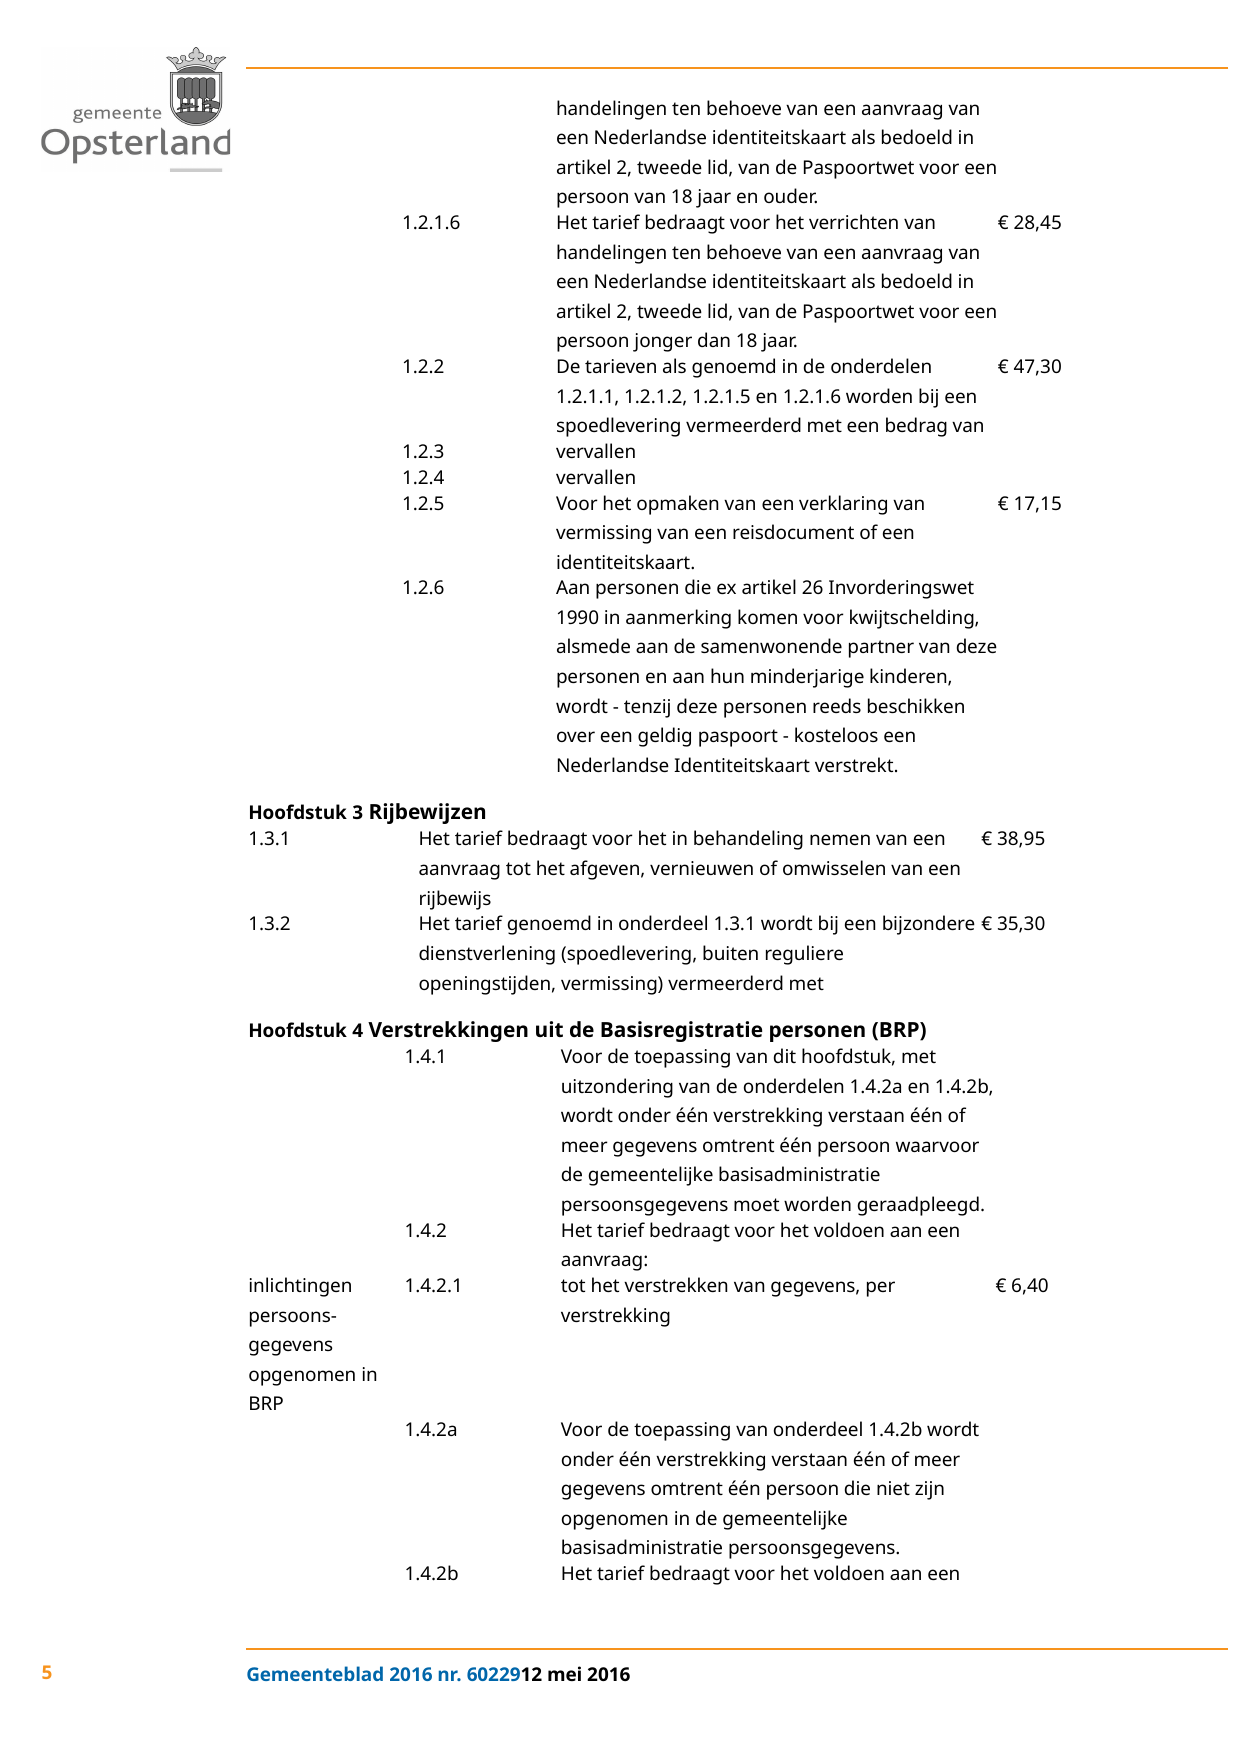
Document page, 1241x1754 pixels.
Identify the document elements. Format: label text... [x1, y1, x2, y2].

table_cell 1.2.1.6 [402, 209, 556, 353]
table_cell € 6,40 [995, 1272, 1152, 1416]
picture [41, 47, 231, 172]
table_cell [998, 95, 1152, 209]
table_cell 1.2.4 [402, 464, 556, 490]
table_cell [998, 464, 1152, 490]
table_cell inlichtingen persoons- gegevens opgenomen in BRP [248, 1272, 404, 1416]
table_header [995, 1043, 1152, 1217]
table_cell [248, 438, 402, 464]
table_header [248, 1043, 404, 1217]
table_cell [248, 95, 402, 209]
table_cell 1.2.6 [402, 575, 556, 778]
table_cell 1.2.2 [402, 353, 556, 438]
table_cell 1.2.3 [402, 438, 556, 464]
table_cell Het tarief bedraagt voor het voldoen aan een aanvraag: [561, 1217, 995, 1272]
table_cell € 28,45 [998, 209, 1152, 353]
table_cell Het tarief bedraagt voor het voldoen aan een [561, 1560, 995, 1586]
table_cell [248, 575, 402, 778]
table_cell [995, 1217, 1152, 1272]
table_header 1.3.1 [248, 826, 418, 911]
table_cell [998, 575, 1152, 778]
table_cell € 17,15 [998, 490, 1152, 574]
table_cell Het tarief genoemd in onderdeel 1.3.1 wordt bij een bijzondere dienstverlening (spoedlevering, buiten reguliere openingstijden, vermissing) vermeerderd met [418, 911, 981, 995]
table_cell tot het verstrekken van gegevens, per verstrekking [561, 1272, 995, 1416]
table_cell [248, 490, 402, 574]
text Hoofdstuk 3 Rijbewijzen [248, 797, 1152, 826]
table_cell 1.2.5 [402, 490, 556, 574]
table_cell 1.4.2b [404, 1560, 561, 1586]
table_cell € 47,30 [998, 353, 1152, 438]
table_cell [248, 1416, 404, 1560]
text Hoofdstuk 4 Verstrekkingen uit de Basisregistratie personen (BRP) [248, 1015, 1152, 1043]
table_header € 38,95 [981, 826, 1152, 911]
table_cell vervallen [556, 438, 998, 464]
table_cell De tarieven als genoemd in de onderdelen 1.2.1.1, 1.2.1.2, 1.2.1.5 en 1.2.1.6 worden bij een spoedlevering vermeerderd met een bedrag van [556, 353, 998, 438]
table_cell [995, 1416, 1152, 1560]
table_cell [248, 464, 402, 490]
table_cell 1.4.2 [404, 1217, 561, 1272]
table_cell Aan personen die ex artikel 26 Invorderingswet 1990 in aanmerking komen voor kwijtschelding, alsmede aan de samenwonende partner van deze personen en aan hun minderjarige kinderen, wordt - tenzij deze personen reeds beschikken over een geldig paspoort - kosteloos een Nederlandse Identiteitskaart verstrekt. [556, 575, 998, 778]
table_cell Voor het opmaken van een verklaring van vermissing van een reisdocument of een identiteitskaart. [556, 490, 998, 574]
table_cell 1.4.2.1 [404, 1272, 561, 1416]
table_cell [248, 1560, 404, 1586]
table_cell 1.3.2 [248, 911, 418, 995]
table_cell [248, 1217, 404, 1272]
table_header Het tarief bedraagt voor het in behandeling nemen van een aanvraag tot het afgeven, vernieuwen of omwisselen van een rijbewijs [418, 826, 981, 911]
table_cell [998, 438, 1152, 464]
table_cell Het tarief bedraagt voor het verrichten van handelingen ten behoeve van een aanvraag van een Nederlandse identiteitskaart als bedoeld in artikel 2, tweede lid, van de Paspoortwet voor een persoon jonger dan 18 jaar. [556, 209, 998, 353]
table_cell 1.4.2a [404, 1416, 561, 1560]
table_cell [248, 209, 402, 353]
table_cell [248, 353, 402, 438]
table_header Voor de toepassing van dit hoofdstuk, met uitzondering van de onderdelen 1.4.2a en 1.4.2b, wordt onder één verstrekking verstaan één of meer gegevens omtrent één persoon waarvoor de gemeentelijke basisadministratie persoonsgegevens moet worden geraadpleegd. [561, 1043, 995, 1217]
table_cell vervallen [556, 464, 998, 490]
table_cell € 35,30 [981, 911, 1152, 995]
table_header 1.4.1 [404, 1043, 561, 1217]
table_cell handelingen ten behoeve van een aanvraag van een Nederlandse identiteitskaart als bedoeld in artikel 2, tweede lid, van de Paspoortwet voor een persoon van 18 jaar en ouder. [556, 95, 998, 209]
table_cell [995, 1560, 1152, 1586]
table_cell Voor de toepassing van onderdeel 1.4.2b wordt onder één verstrekking verstaan één of meer gegevens omtrent één persoon die niet zijn opgenomen in de gemeentelijke basisadministratie persoonsgegevens. [561, 1416, 995, 1560]
table_cell [402, 95, 556, 209]
